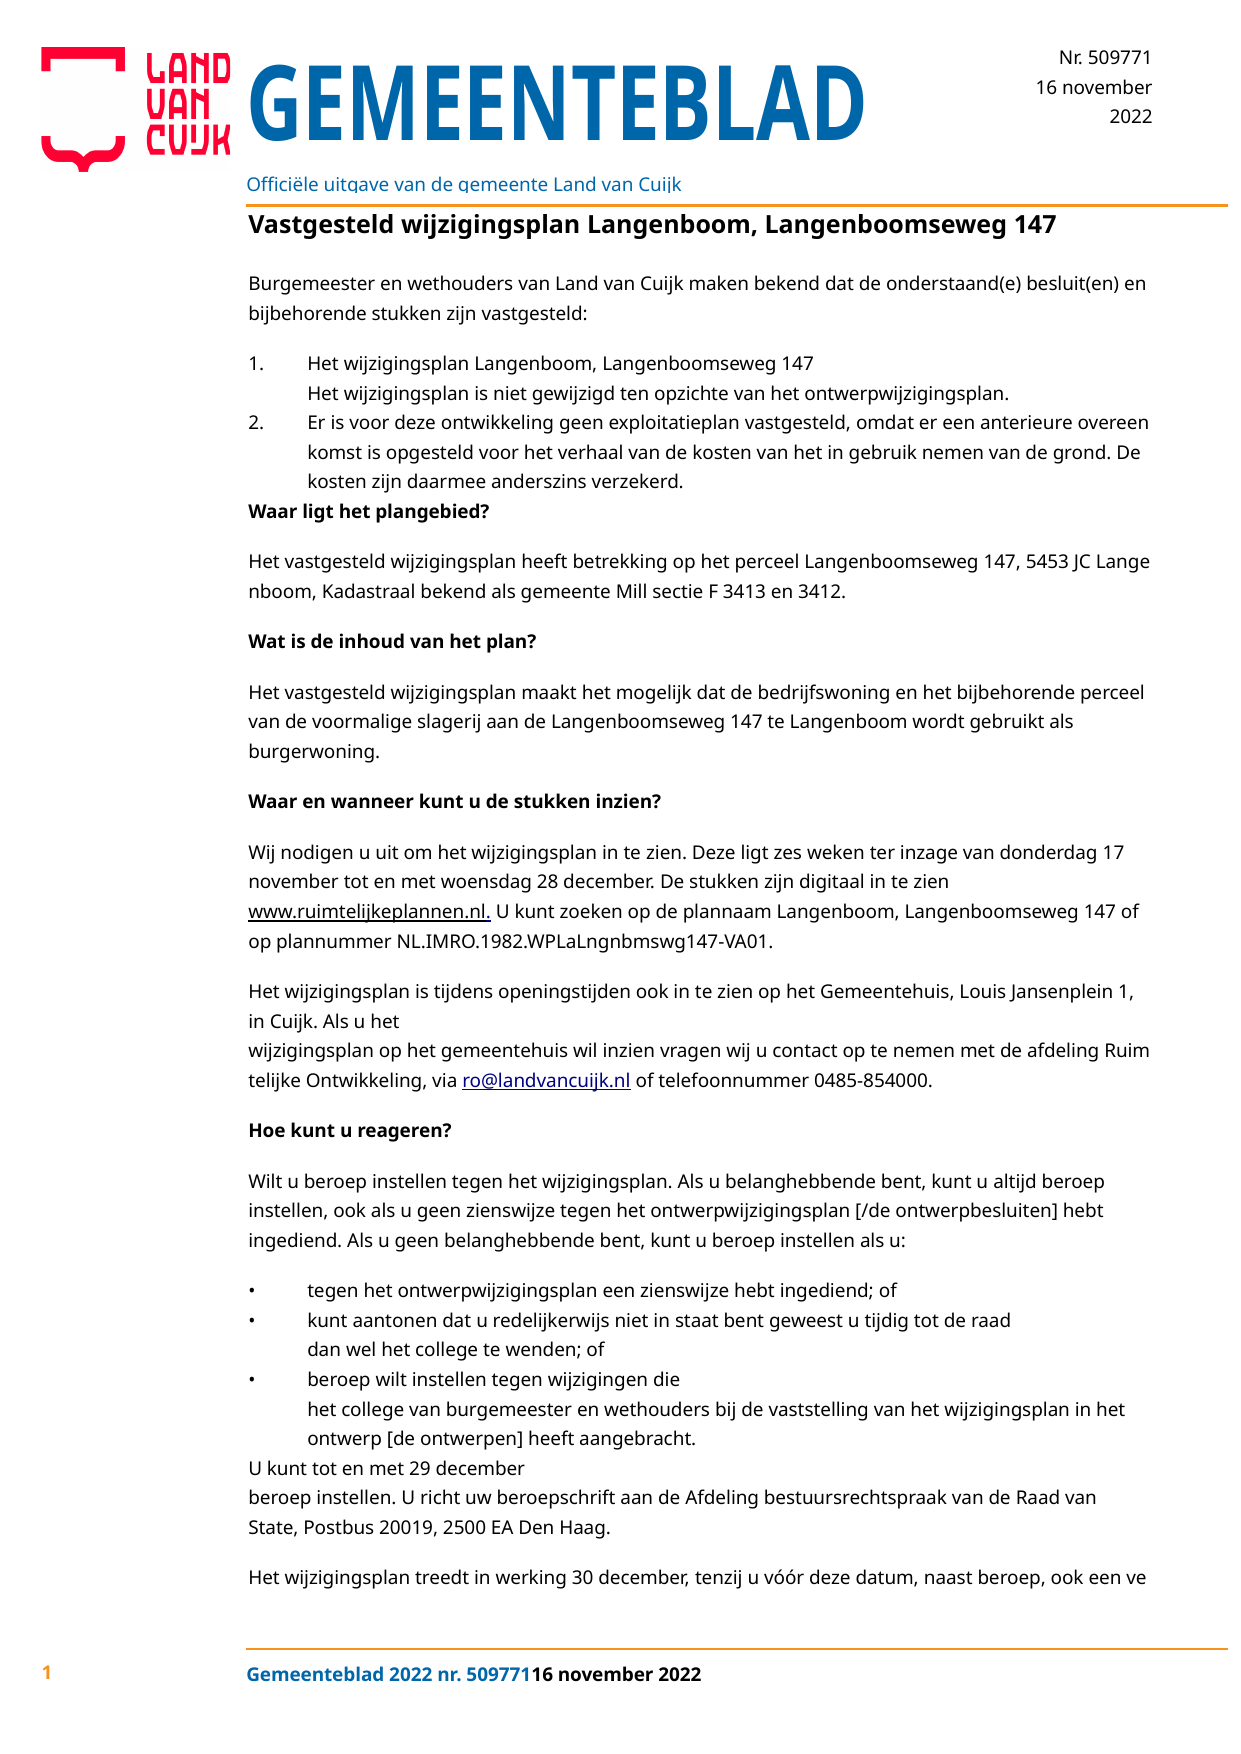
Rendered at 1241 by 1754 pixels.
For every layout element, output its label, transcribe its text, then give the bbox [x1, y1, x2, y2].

text Het vastgesteld wijzigingsplan heeft betrekking op het perceel Langenboomseweg 147, 5453 JC Langenboom, Kadastraal bekend als gemeente Mill sectie F 3413 en 3412. [248, 549, 1152, 604]
list Het wijzigingsplan is niet gewijzigd ten opzichte van het ontwerpwijzigingsplan. [248, 380, 1152, 406]
text Waar ligt het plangebied? [248, 498, 1152, 524]
list beroep wilt instellen tegen wijzigingen die het college van burgemeester en wethouders bij de vaststelling van het wijzigingsplan in het ontwerp [de ontwerpen] heeft aangebracht. [248, 1366, 1152, 1451]
list Er is voor deze ontwikkeling geen exploitatieplan vastgesteld, omdat er een anterieure overeenkomst is opgesteld voor het verhaal van de kosten van het in gebruik nemen van de grond. De kosten zijn daarmee anderszins verzekerd. [248, 409, 1152, 494]
picture [41, 47, 231, 172]
text Burgemeester en wethouders van Land van Cuijk maken bekend dat de onderstaand(e) besluit(en) en bijbehorende stukken zijn vastgesteld: [248, 270, 1152, 326]
text Het wijzigingsplan treedt in werking 30 december, tenzij u vóór deze datum, naast beroep, ook een ve [248, 1564, 1152, 1590]
text U kunt tot en met 29 december beroep instellen. U richt uw beroepschrift aan de Afdeling bestuursrechtspraak van de Raad van State, Postbus 20019, 2500 EA Den Haag. [248, 1455, 1152, 1540]
text Wilt u beroep instellen tegen het wijzigingsplan. Als u belanghebbende bent, kunt u altijd beroep instellen, ook als u geen zienswijze tegen het ontwerpwijzigingsplan [/de ontwerpbesluiten] hebt ingediend. Als u geen belanghebbende bent, kunt u beroep instellen als u: [248, 1168, 1152, 1253]
text Het vastgesteld wijzigingsplan maakt het mogelijk dat de bedrijfswoning en het bijbehorende perceel van de voormalige slagerij aan de Langenboomseweg 147 te Langenboom wordt gebruikt als burgerwoning. [248, 679, 1152, 764]
text Wij nodigen u uit om het wijzigingsplan in te zien. Deze ligt zes weken ter inzage van donderdag 17 november tot en met woensdag 28 december. De stukken zijn digitaal in te zien www.ruimtelijkeplannen.nl. U kunt zoeken op de plannaam Langenboom, Langenboomseweg 147 of op plannummer NL.IMRO.1982.WPLaLngnbmswg147-VA01. [248, 839, 1152, 953]
text Waar en wanneer kunt u de stukken inzien? [248, 789, 1152, 814]
list kunt aantonen dat u redelijkerwijs niet in staat bent geweest u tijdig tot de raad dan wel het college te wenden; of [248, 1307, 1152, 1362]
text Vastgesteld wijzigingsplan Langenboom, Langenboomseweg 147 [248, 207, 1152, 241]
list tegen het ontwerpwijzigingsplan een zienswijze hebt ingediend; of [248, 1277, 1152, 1303]
list Het wijzigingsplan Langenboom, Langenboomseweg 147 [248, 350, 1152, 376]
text Het wijzigingsplan is tijdens openingstijden ook in te zien op het Gemeentehuis, Louis Jansenplein 1, in Cuijk. Als u het wijzigingsplan op het gemeentehuis wil inzien vragen wij u contact op te nemen met de afdeling Ruimtelijke Ontwikkeling, via ro@landvancuijk.nl of telefoonnummer 0485-854000. [248, 978, 1152, 1093]
text Wat is de inhoud van het plan? [248, 629, 1152, 654]
text Hoe kunt u reageren? [248, 1117, 1152, 1143]
